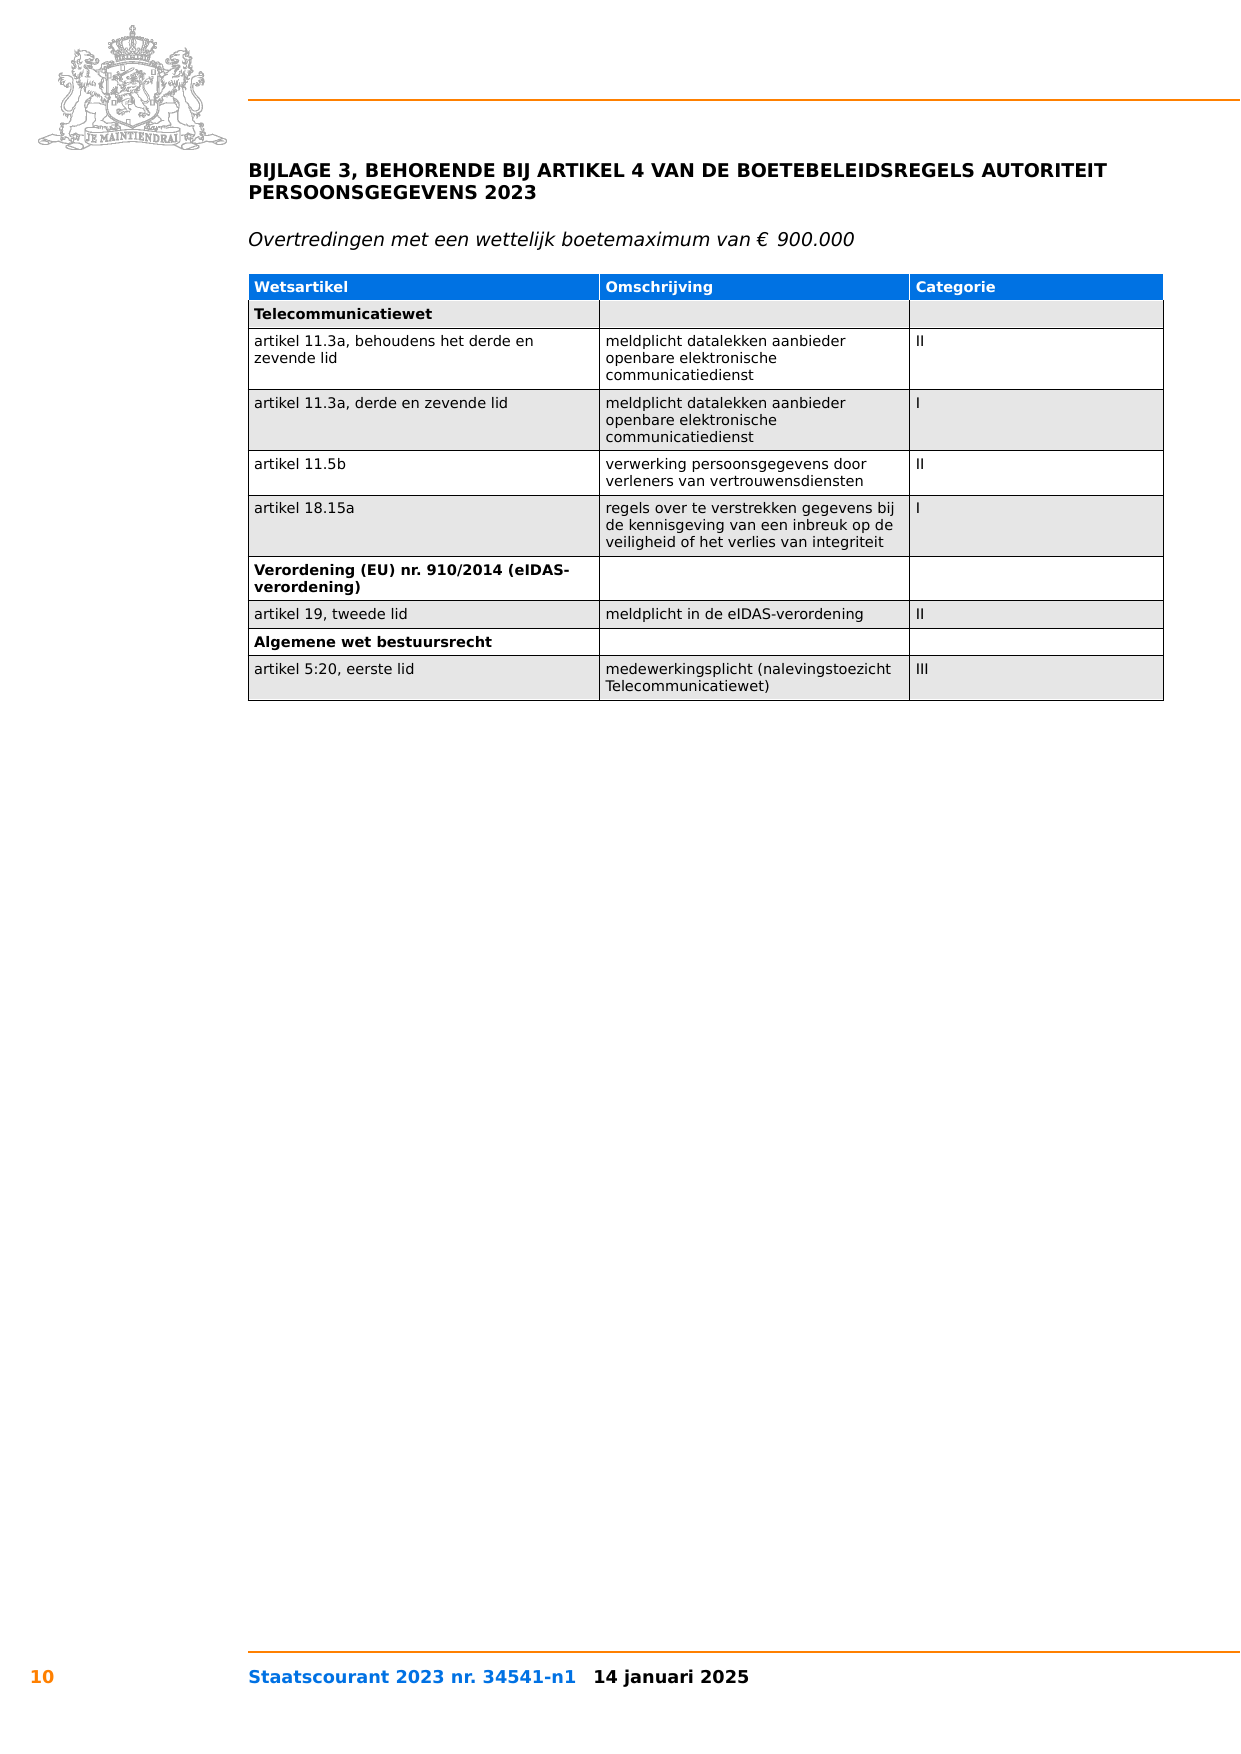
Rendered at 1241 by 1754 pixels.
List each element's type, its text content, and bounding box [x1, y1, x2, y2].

table_cell medewerkingsplicht (nalevingstoezicht Telecommunicatiewet) [600, 656, 909, 699]
table_cell [910, 301, 1163, 327]
table_cell artikel 11.3a, derde en zevende lid [249, 390, 599, 450]
table_cell II [910, 601, 1163, 628]
table_cell Algemene wet bestuursrecht [249, 629, 599, 655]
table_cell II [910, 329, 1163, 389]
table_cell artikel 11.5b [249, 451, 599, 494]
subtitle Overtredingen met een wettelijk boetemaximum van € 900.000 [248, 229, 1163, 251]
table_header Omschrijving [600, 274, 909, 300]
subtitle BIJLAGE 3, BEHORENDE BIJ ARTIKEL 4 VAN DE BOETEBELEIDSREGELS AUTORITEIT PERSOONSGEGEVENS 2023 [248, 160, 1163, 204]
table_cell artikel 18.15a [249, 496, 599, 556]
table_cell artikel 5:20, eerste lid [249, 656, 599, 699]
table_cell verwerking persoonsgegevens door verleners van vertrouwensdiensten [600, 451, 909, 494]
table_cell regels over te verstrekken gegevens bij de kennisgeving van een inbreuk op de veiligheid of het verlies van integriteit [600, 496, 909, 556]
picture [38, 25, 227, 150]
table_cell [910, 557, 1163, 600]
table_cell meldplicht datalekken aanbieder openbare elektronische communicatiedienst [600, 329, 909, 389]
table_cell [600, 629, 909, 655]
table_cell III [910, 656, 1163, 699]
table_cell I [910, 390, 1163, 450]
table_cell Verordening (EU) nr. 910/2014 (eIDAS-verordening) [249, 557, 599, 600]
table_cell meldplicht datalekken aanbieder openbare elektronische communicatiedienst [600, 390, 909, 450]
table_cell I [910, 496, 1163, 556]
table_cell meldplicht in de eIDAS-verordening [600, 601, 909, 628]
table_cell [910, 629, 1163, 655]
table_cell II [910, 451, 1163, 494]
table_cell Telecommunicatiewet [249, 301, 599, 327]
table_header Wetsartikel [249, 274, 599, 300]
table_cell [600, 301, 909, 327]
table_cell [600, 557, 909, 600]
table_cell artikel 19, tweede lid [249, 601, 599, 628]
table_cell artikel 11.3a, behoudens het derde en zevende lid [249, 329, 599, 389]
table_header Categorie [910, 274, 1163, 300]
